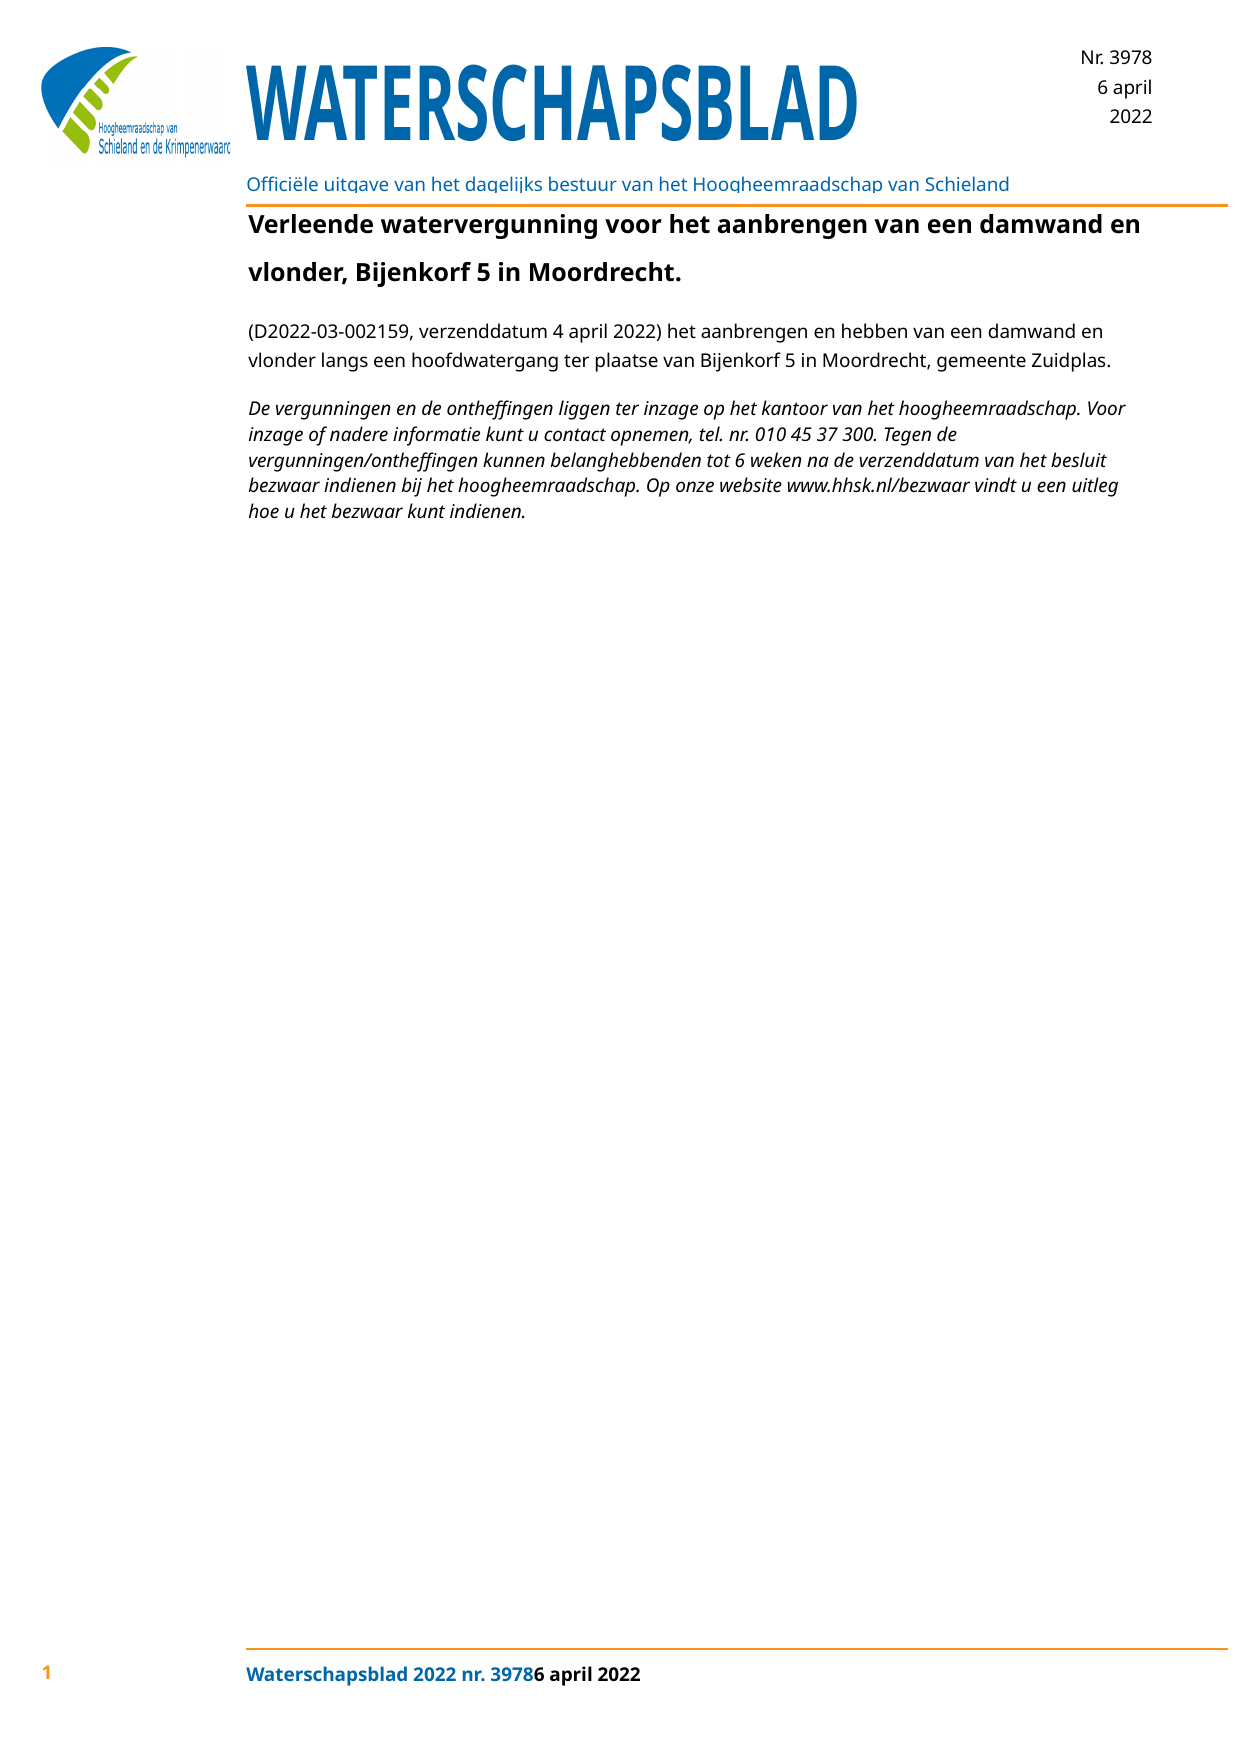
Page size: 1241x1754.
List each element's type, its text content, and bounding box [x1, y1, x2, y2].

text De vergunningen en de ontheffingen liggen ter inzage op het kantoor van het hoogheemraadschap. Voor inzage of nadere informatie kunt u contact opnemen, tel. nr. 010 45 37 300. Tegen de vergunningen/ontheffingen kunnen belanghebbenden tot 6 weken na de verzenddatum van het besluit bezwaar indienen bij het hoogheemraadschap. Op onze website www.hhsk.nl/bezwaar vindt u een uitleg hoe u het bezwaar kunt indienen. [248, 395, 1152, 524]
text (D2022-03-002159, verzenddatum 4 april 2022) het aanbrengen en hebben van een damwand en vlonder langs een hoofdwatergang ter plaatse van Bijenkorf 5 in Moordrecht, gemeente Zuidplas. [248, 318, 1152, 373]
picture [41, 47, 231, 172]
text Verleende watervergunning voor het aanbrengen van een damwand en vlonder, Bijenkorf 5 in Moordrecht. [248, 207, 1152, 288]
